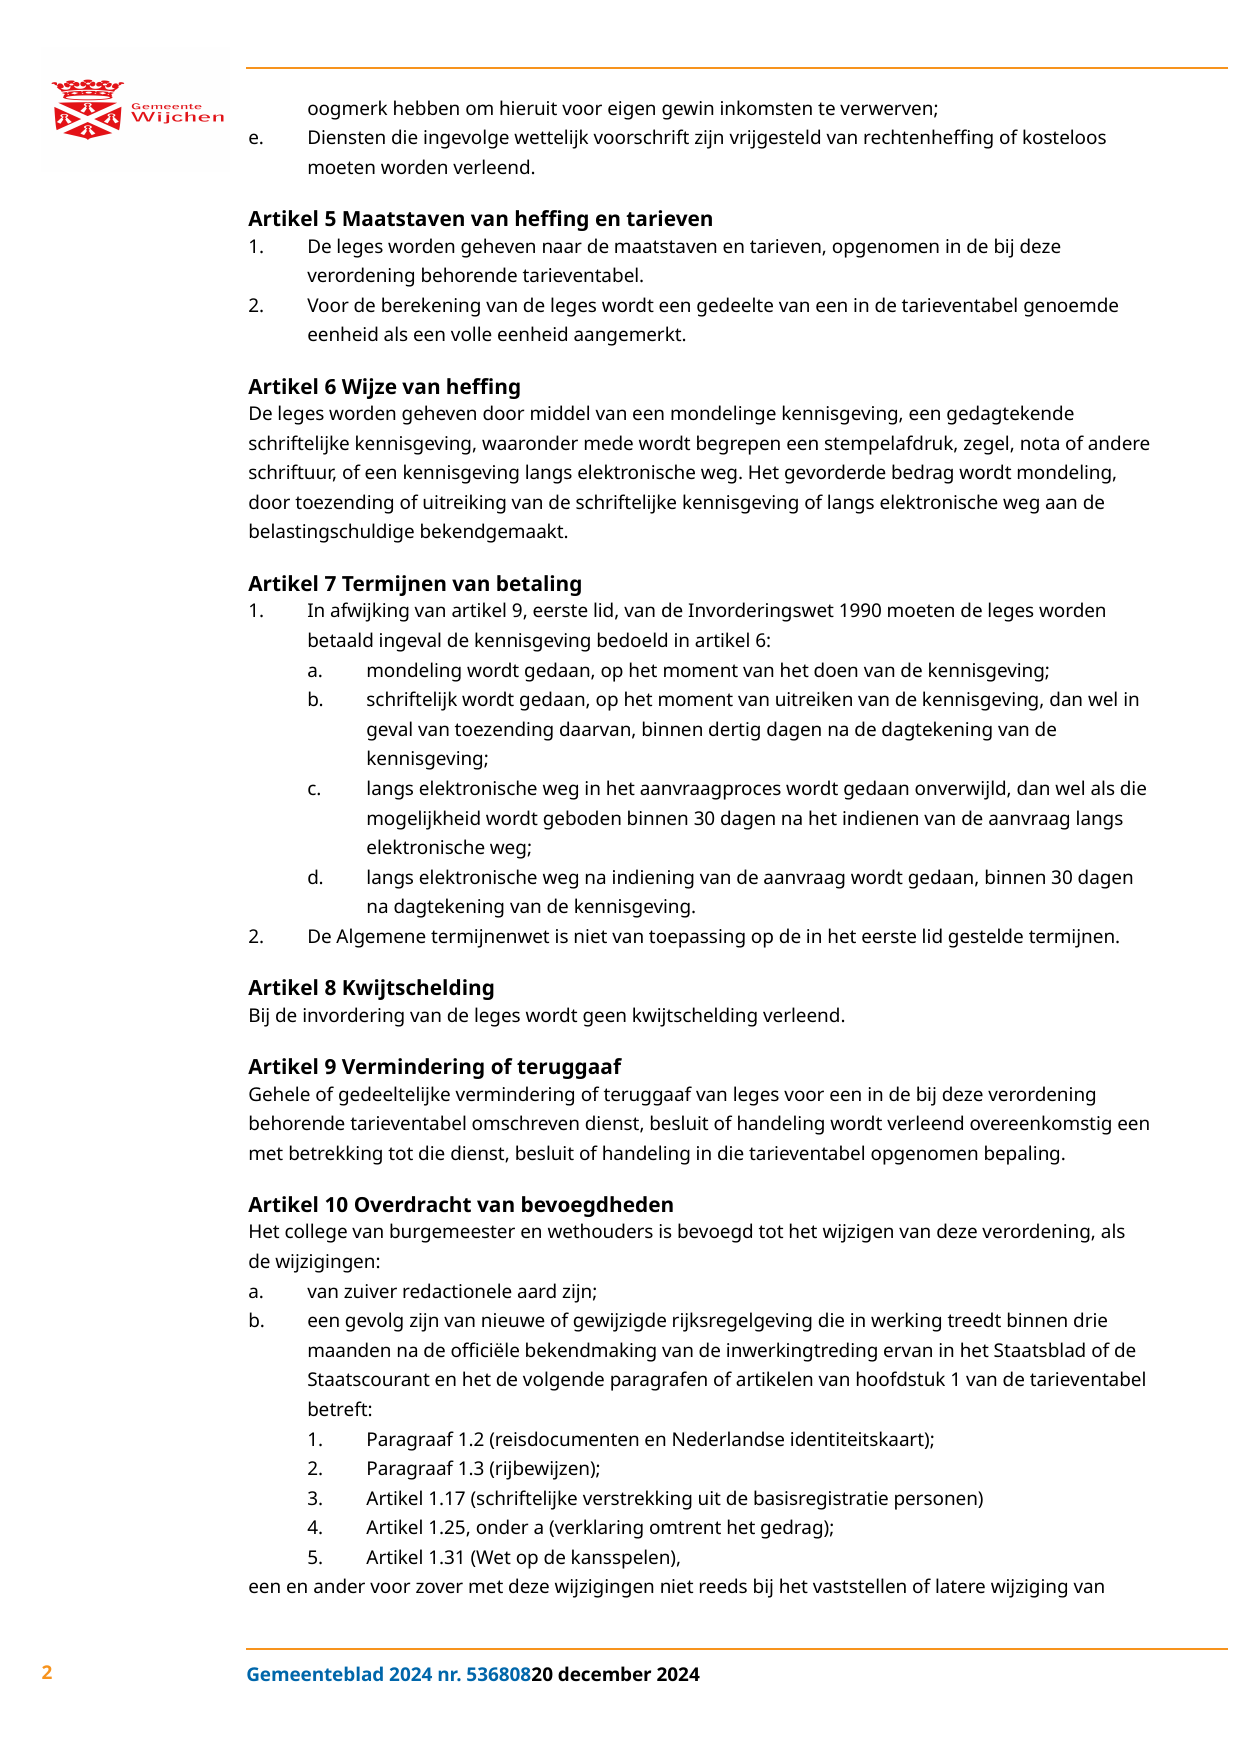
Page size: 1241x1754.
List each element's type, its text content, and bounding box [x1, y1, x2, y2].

list Artikel 1.17 (schriftelijke verstrekking uit de basisregistratie personen) [307, 1485, 1152, 1511]
list langs elektronische weg na indiening van de aanvraag wordt gedaan, binnen 30 dagen na dagtekening van de kennisgeving. [307, 864, 1152, 919]
list schriftelijk wordt gedaan, op het moment van uitreiken van de kennisgeving, dan wel in geval van toezending daarvan, binnen dertig dagen na de dagtekening van de kennisgeving; [307, 686, 1152, 771]
text Artikel 8 Kwijtschelding [248, 973, 1152, 1002]
list een gevolg zijn van nieuwe of gewijzigde rijksregelgeving die in werking treedt binnen drie maanden na de officiële bekendmaking van de inwerkingtreding ervan in het Staatsblad of de Staatscourant en het de volgende paragrafen of artikelen van hoofdstuk 1 van de tarieventabel betreft: [248, 1307, 1152, 1422]
text Het college van burgemeester en wethouders is bevoegd tot het wijzigen van deze verordening, als de wijzigingen: [248, 1219, 1152, 1274]
list In afwijking van artikel 9, eerste lid, van de Invorderingswet 1990 moeten de leges worden betaald ingeval de kennisgeving bedoeld in artikel 6: [248, 598, 1152, 653]
text Bij de invordering van de leges wordt geen kwijtschelding verleend. [248, 1002, 1152, 1028]
list mondeling wordt gedaan, op het moment van het doen van de kennisgeving; [307, 657, 1152, 682]
text Artikel 7 Termijnen van betaling [248, 569, 1152, 598]
text Artikel 6 Wijze van heffing [248, 372, 1152, 400]
list van zuiver redactionele aard zijn; [248, 1278, 1152, 1304]
text Artikel 5 Maatstaven van heffing en tarieven [248, 204, 1152, 233]
text Artikel 10 Overdracht van bevoegdheden [248, 1190, 1152, 1219]
text een en ander voor zover met deze wijzigingen niet reeds bij het vaststellen of latere wijziging van [248, 1574, 1152, 1599]
list Voor de berekening van de leges wordt een gedeelte van een in de tarieventabel genoemde eenheid als een volle eenheid aangemerkt. [248, 292, 1152, 347]
text De leges worden geheven door middel van een mondelinge kennisgeving, een gedagtekende schriftelijke kennisgeving, waaronder mede wordt begrepen een stempelafdruk, zegel, nota of andere schriftuur, of een kennisgeving langs elektronische weg. Het gevorderde bedrag wordt mondeling, door toezending of uitreiking van de schriftelijke kennisgeving of langs elektronische weg aan de belastingschuldige bekendgemaakt. [248, 400, 1152, 544]
list De Algemene termijnenwet is niet van toepassing op de in het eerste lid gestelde termijnen. [248, 923, 1152, 949]
list langs elektronische weg in het aanvraagproces wordt gedaan onverwijld, dan wel als die mogelijkheid wordt geboden binnen 30 dagen na het indienen van de aanvraag langs elektronische weg; [307, 775, 1152, 860]
text Gehele of gedeeltelijke vermindering of teruggaaf van leges voor een in de bij deze verordening behorende tarieventabel omschreven dienst, besluit of handeling wordt verleend overeenkomstig een met betrekking tot die dienst, besluit of handeling in die tarieventabel opgenomen bepaling. [248, 1081, 1152, 1166]
list De leges worden geheven naar de maatstaven en tarieven, opgenomen in de bij deze verordening behorende tarieventabel. [248, 233, 1152, 288]
list oogmerk hebben om hieruit voor eigen gewin inkomsten te verwerven; [248, 95, 1152, 121]
list Paragraaf 1.3 (rijbewijzen); [307, 1455, 1152, 1481]
list Diensten die ingevolge wettelijk voorschrift zijn vrijgesteld van rechtenheffing of kosteloos moeten worden verleend. [248, 124, 1152, 180]
list Artikel 1.25, onder a (verklaring omtrent het gedrag); [307, 1514, 1152, 1540]
text Artikel 9 Vermindering of teruggaaf [248, 1052, 1152, 1081]
picture [41, 47, 231, 172]
list Artikel 1.31 (Wet op de kansspelen), [307, 1544, 1152, 1570]
list Paragraaf 1.2 (reisdocumenten en Nederlandse identiteitskaart); [307, 1426, 1152, 1452]
